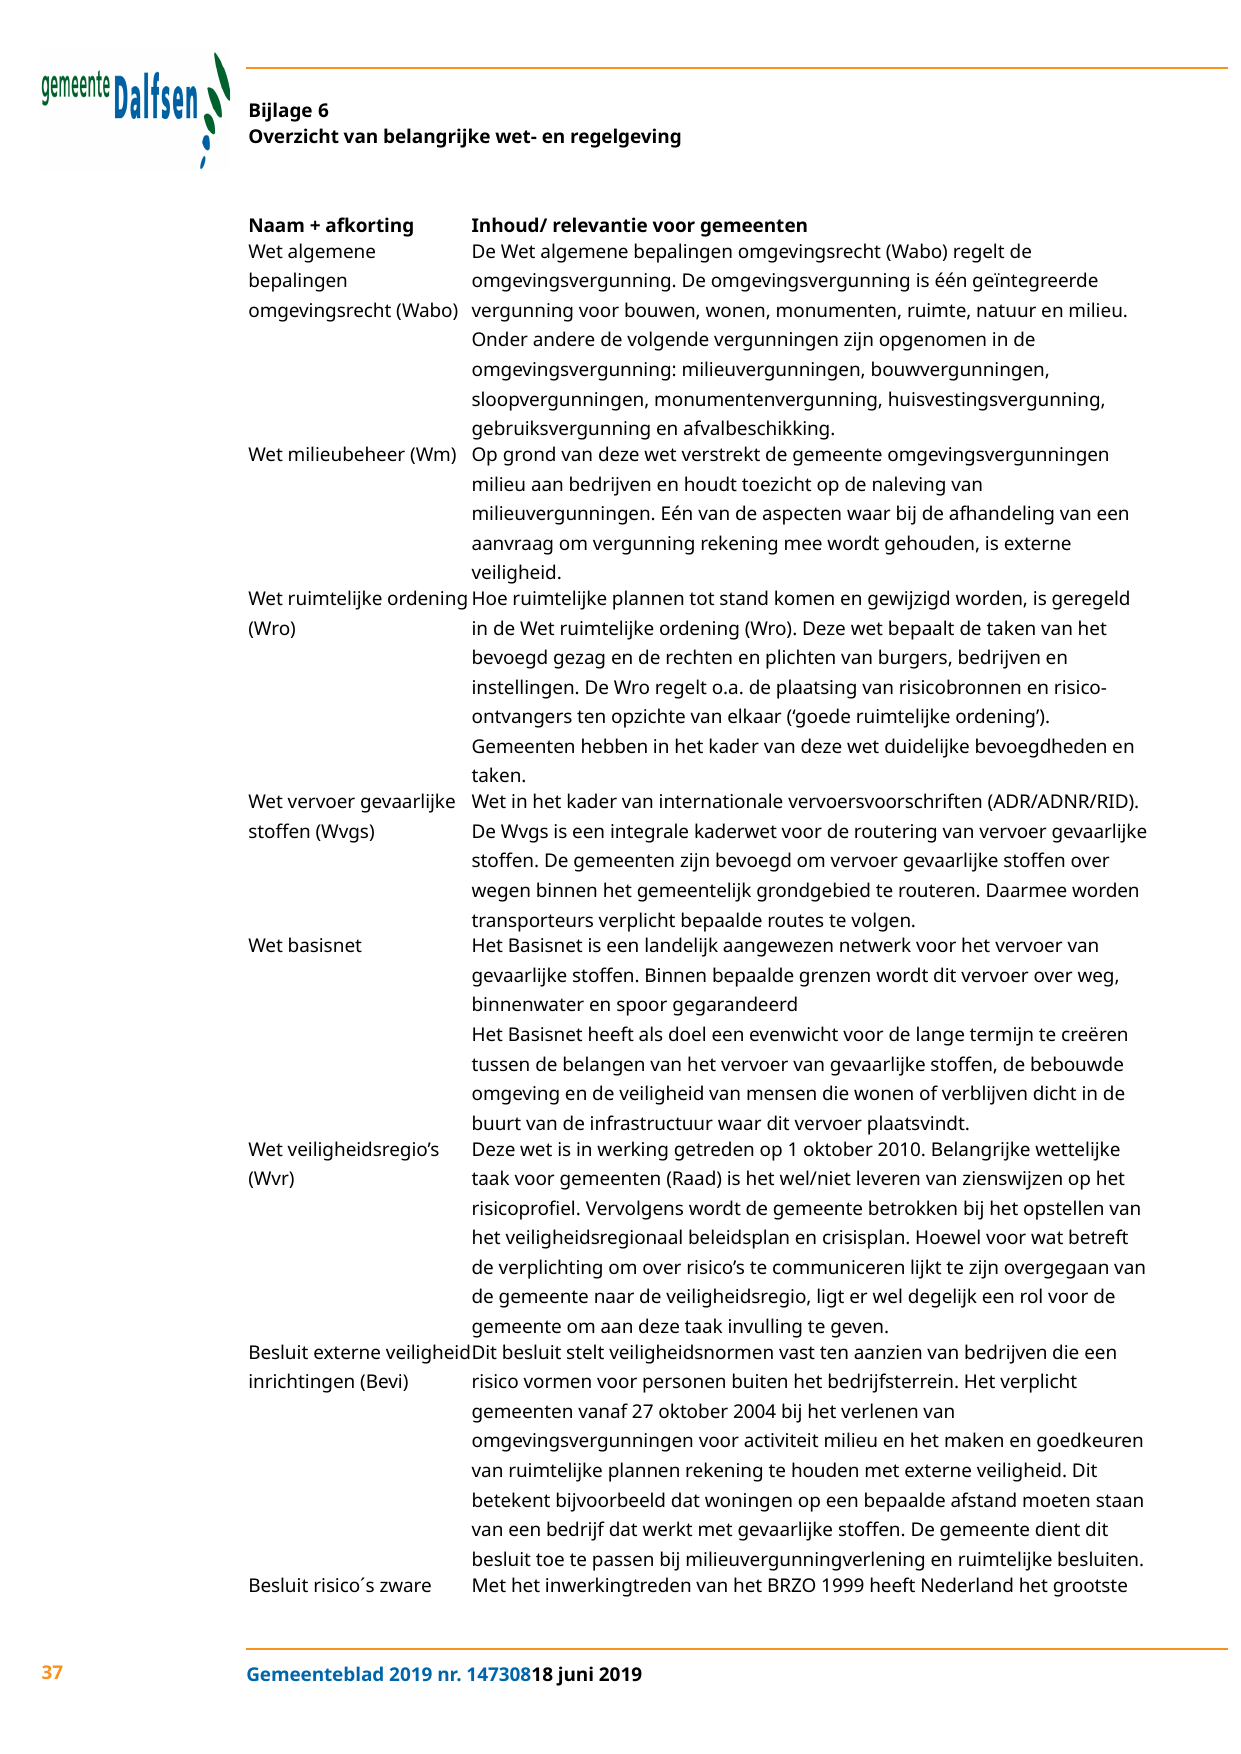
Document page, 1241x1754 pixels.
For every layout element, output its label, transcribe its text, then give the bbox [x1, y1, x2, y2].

table_cell De Wet algemene bepalingen omgevingsrecht (Wabo) regelt de omgevingsvergunning. De omgevingsvergunning is één geïntegreerde vergunning voor bouwen, wonen, monumenten, ruimte, natuur en milieu. Onder andere de volgende vergunningen zijn opgenomen in de omgevingsvergunning: milieuvergunningen, bouwvergunningen, sloopvergunningen, monumentenvergunning, huisvestingsvergunning, gebruiksvergunning en afvalbeschikking. [471, 238, 1152, 441]
table_cell Deze wet is in werking getreden op 1 oktober 2010. Belangrijke wettelijke taak voor gemeenten (Raad) is het wel/niet leveren van zienswijzen op het risicoprofiel. Vervolgens wordt de gemeente betrokken bij het opstellen van het veiligheidsregionaal beleidsplan en crisisplan. Hoewel voor wat betreft de verplichting om over risico’s te communiceren lijkt te zijn overgegaan van de gemeente naar de veiligheidsregio, ligt er wel degelijk een rol voor de gemeente om aan deze taak invulling te geven. [471, 1136, 1152, 1339]
table_cell Hoe ruimtelijke plannen tot stand komen en gewijzigd worden, is geregeld in de Wet ruimtelijke ordening (Wro). Deze wet bepaalt de taken van het bevoegd gezag en de rechten en plichten van burgers, bedrijven en instellingen. De Wro regelt o.a. de plaatsing van risicobronnen en risico-ontvangers ten opzichte van elkaar (‘goede ruimtelijke ordening’). Gemeenten hebben in het kader van deze wet duidelijke bevoegdheden en taken. [471, 585, 1152, 788]
table_cell Besluit externe veiligheid inrichtingen (Bevi) [248, 1339, 471, 1572]
table_cell Besluit risico´s zware [248, 1572, 471, 1597]
table_cell Wet ruimtelijke ordening (Wro) [248, 585, 471, 788]
text Overzicht van belangrijke wet- en regelgeving [248, 123, 1152, 149]
table_cell Wet milieubeheer (Wm) [248, 441, 471, 585]
text Bijlage 6 [248, 95, 1152, 123]
table_cell Dit besluit stelt veiligheidsnormen vast ten aanzien van bedrijven die een risico vormen voor personen buiten het bedrijfsterrein. Het verplicht gemeenten vanaf 27 oktober 2004 bij het verlenen van omgevingsvergunningen voor activiteit milieu en het maken en goedkeuren van ruimtelijke plannen rekening te houden met externe veiligheid. Dit betekent bijvoorbeeld dat woningen op een bepaalde afstand moeten staan van een bedrijf dat werkt met gevaarlijke stoffen. De gemeente dient dit besluit toe te passen bij milieuvergunningverlening en ruimtelijke besluiten. [471, 1339, 1152, 1572]
table_cell Het Basisnet is een landelijk aangewezen netwerk voor het vervoer van gevaarlijke stoffen. Binnen bepaalde grenzen wordt dit vervoer over weg, binnenwater en spoor gegarandeerd Het Basisnet heeft als doel een evenwicht voor de lange termijn te creëren tussen de belangen van het vervoer van gevaarlijke stoffen, de bebouwde omgeving en de veiligheid van mensen die wonen of verblijven dicht in de buurt van de infrastructuur waar dit vervoer plaatsvindt. [471, 933, 1152, 1136]
table_cell Wet algemene bepalingen omgevingsrecht (Wabo) [248, 238, 471, 441]
table_cell Wet veiligheidsregio’s (Wvr) [248, 1136, 471, 1339]
table_cell Wet in het kader van internationale vervoersvoorschriften (ADR/ADNR/RID). De Wvgs is een integrale kaderwet voor de routering van vervoer gevaarlijke stoffen. De gemeenten zijn bevoegd om vervoer gevaarlijke stoffen over wegen binnen het gemeentelijk grondgebied te routeren. Daarmee worden transporteurs verplicht bepaalde routes te volgen. [471, 789, 1152, 932]
table_cell Wet vervoer gevaarlijke stoffen (Wvgs) [248, 789, 471, 932]
picture [41, 47, 231, 172]
table_cell Op grond van deze wet verstrekt de gemeente omgevingsvergunningen milieu aan bedrijven en houdt toezicht op de naleving van milieuvergunningen. Eén van de aspecten waar bij de afhandeling van een aanvraag om vergunning rekening mee wordt gehouden, is externe veiligheid. [471, 441, 1152, 585]
table_cell Met het inwerkingtreden van het BRZO 1999 heeft Nederland het grootste [471, 1572, 1152, 1597]
table_header Inhoud/ relevantie voor gemeenten [471, 212, 1152, 238]
table_header Naam + afkorting [248, 212, 471, 238]
table_cell Wet basisnet [248, 933, 471, 1136]
